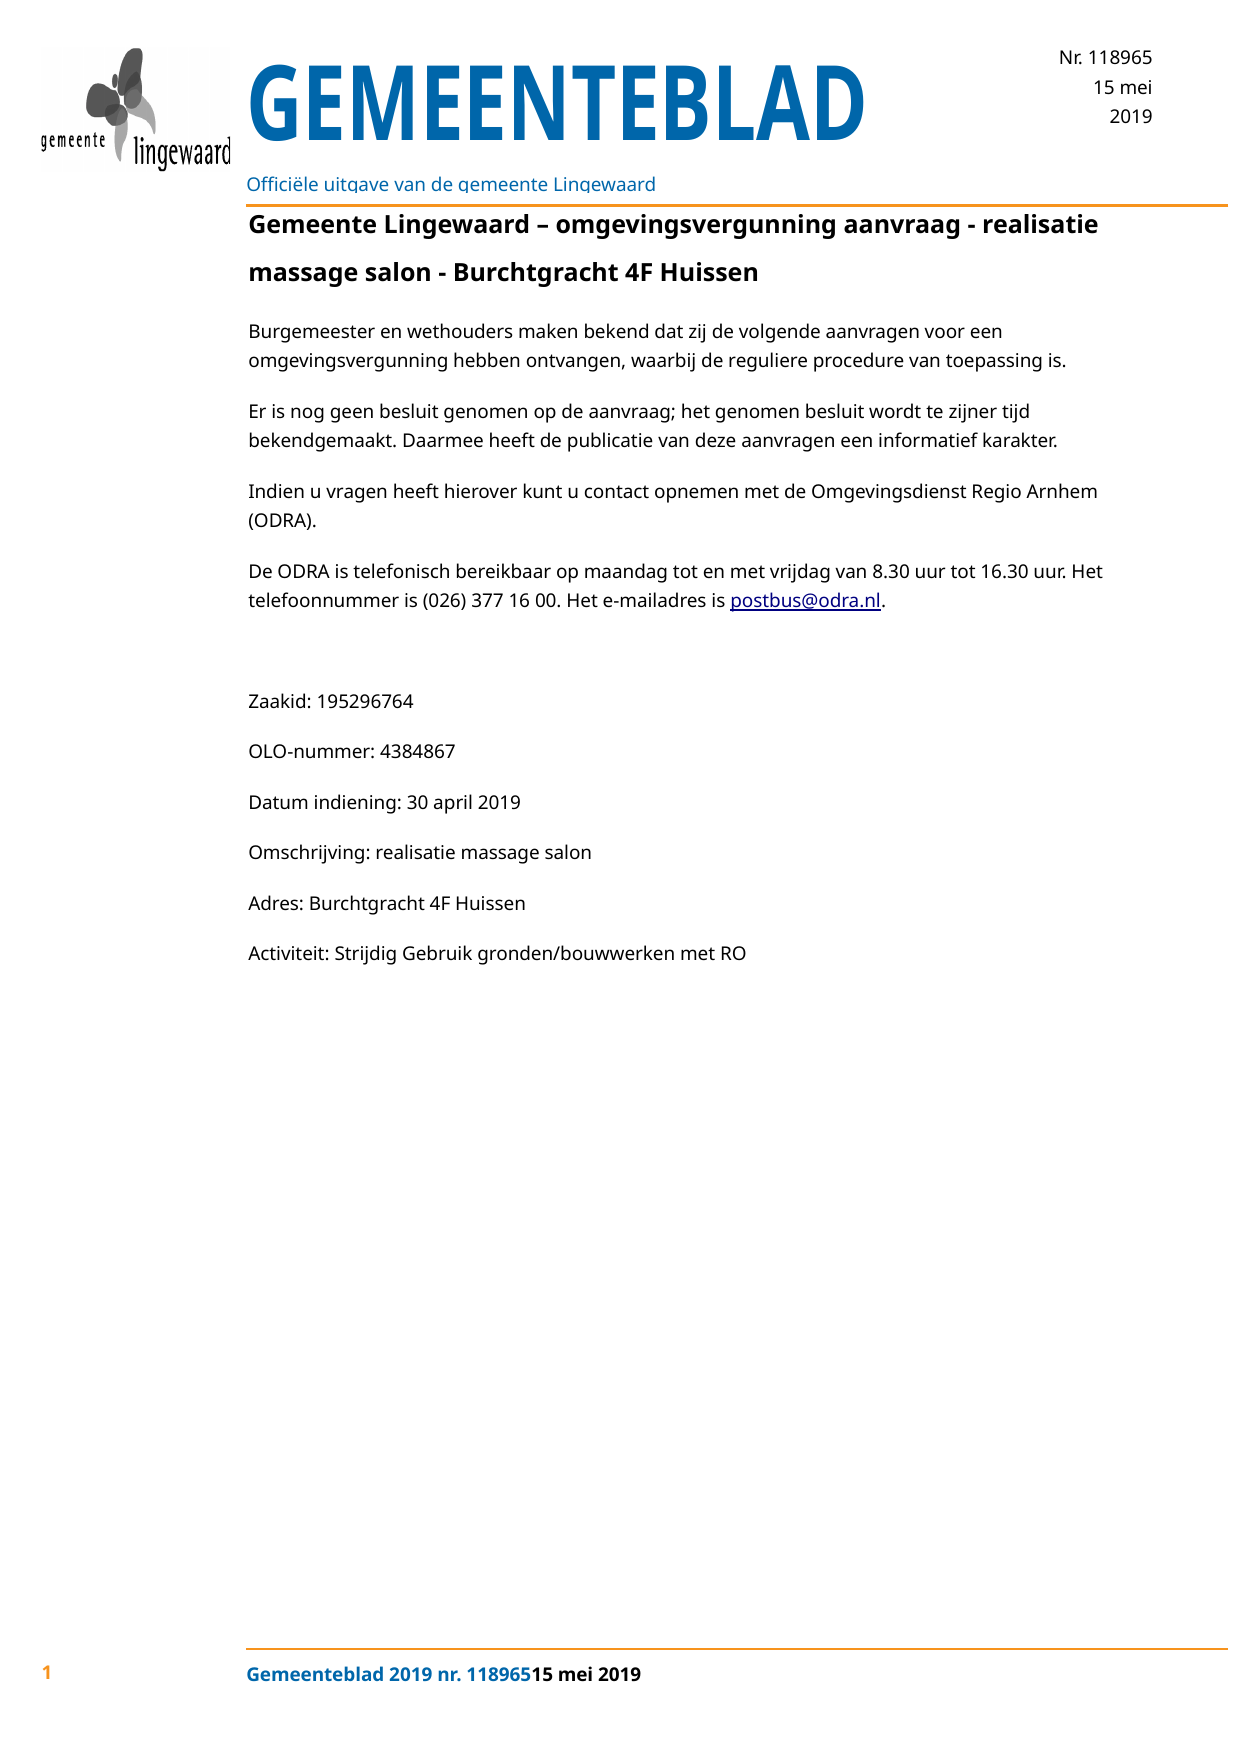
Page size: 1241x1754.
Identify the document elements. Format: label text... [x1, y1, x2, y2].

picture [41, 47, 231, 172]
text Activiteit: Strijdig Gebruik gronden/bouwwerken met RO [248, 940, 1152, 966]
text Er is nog geen besluit genomen op de aanvraag; het genomen besluit wordt te zijner tijd bekendgemaakt. Daarmee heeft de publicatie van deze aanvragen een informatief karakter. [248, 398, 1152, 453]
text Datum indiening: 30 april 2019 [248, 789, 1152, 815]
text De ODRA is telefonisch bereikbaar op maandag tot en met vrijdag van 8.30 uur tot 16.30 uur. Het telefoonnummer is (026) 377 16 00. Het e-mailadres is postbus@odra.nl. [248, 558, 1152, 613]
text Burgemeester en wethouders maken bekend dat zij de volgende aanvragen voor een omgevingsvergunning hebben ontvangen, waarbij de reguliere procedure van toepassing is. [248, 318, 1152, 373]
text Adres: Burchtgracht 4F Huissen [248, 890, 1152, 916]
text OLO-nummer: 4384867 [248, 739, 1152, 764]
text Gemeente Lingewaard – omgevingsvergunning aanvraag - realisatie massage salon - Burchtgracht 4F Huissen [248, 207, 1152, 288]
text Indien u vragen heeft hierover kunt u contact opnemen met de Omgevingsdienst Regio Arnhem (ODRA). [248, 478, 1152, 533]
text Zaakid: 195296764 [248, 688, 1152, 714]
text Omschrijving: realisatie massage salon [248, 839, 1152, 865]
